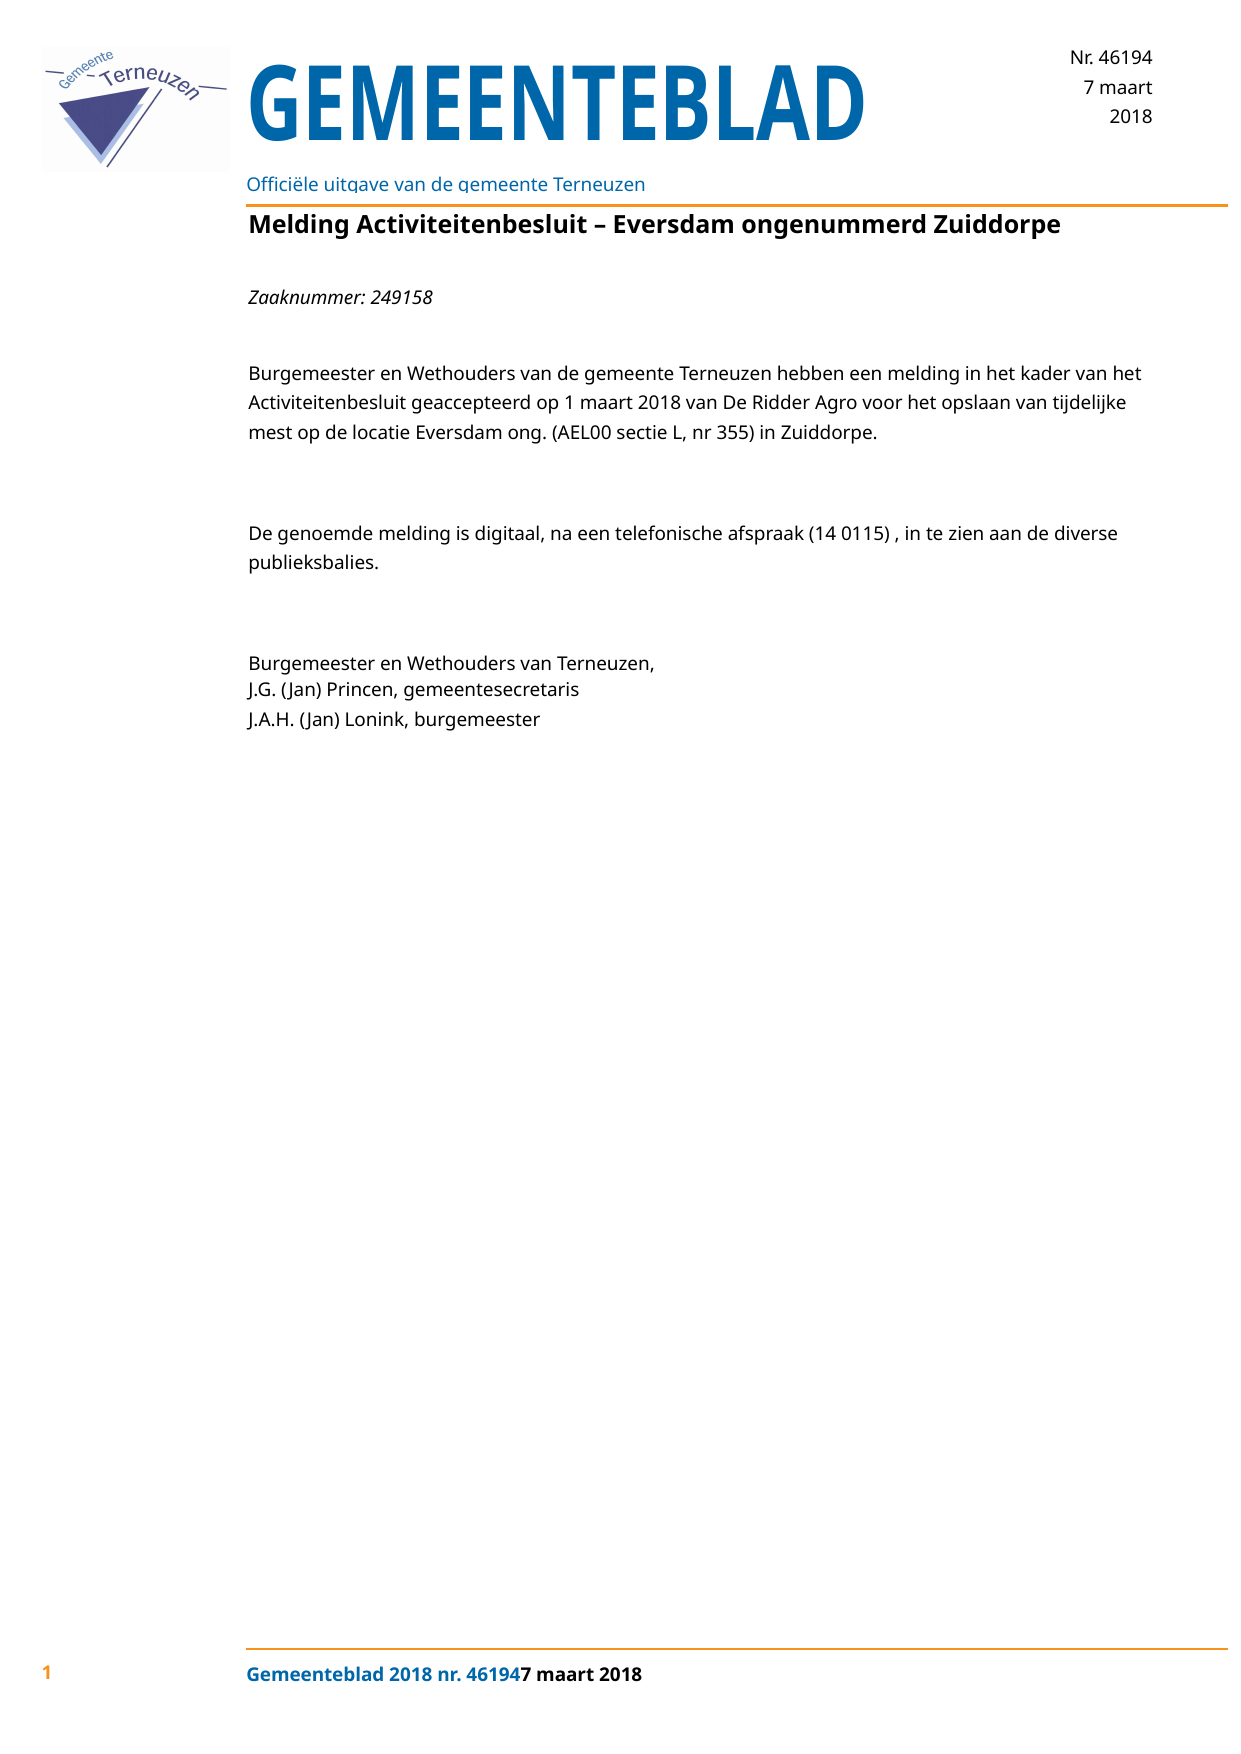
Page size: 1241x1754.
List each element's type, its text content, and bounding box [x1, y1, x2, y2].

table_header Burgemeester en Wethouders van Terneuzen, [248, 651, 1152, 676]
picture [41, 47, 231, 172]
text Burgemeester en Wethouders van de gemeente Terneuzen hebben een melding in het kader van het Activiteitenbesluit geaccepteerd op 1 maart 2018 van De Ridder Agro voor het opslaan van tijdelijke mest op de locatie Eversdam ong. (AEL00 sectie L, nr 355) in Zuiddorpe. [248, 360, 1152, 445]
table_cell [248, 732, 1152, 757]
text Melding Activiteitenbesluit – Eversdam ongenummerd Zuiddorpe [248, 207, 1152, 241]
table_cell [700, 676, 1152, 732]
text De genoemde melding is digitaal, na een telefonische afspraak (14 0115) , in te zien aan de diverse publieksbalies. [248, 520, 1152, 575]
table_cell J.G. (Jan) Princen, gemeentesecretaris J.A.H. (Jan) Lonink, burgemeester [248, 676, 700, 732]
text Zaaknummer: 249158 [248, 284, 1152, 309]
table_cell [248, 757, 700, 783]
table_cell [700, 757, 1152, 783]
